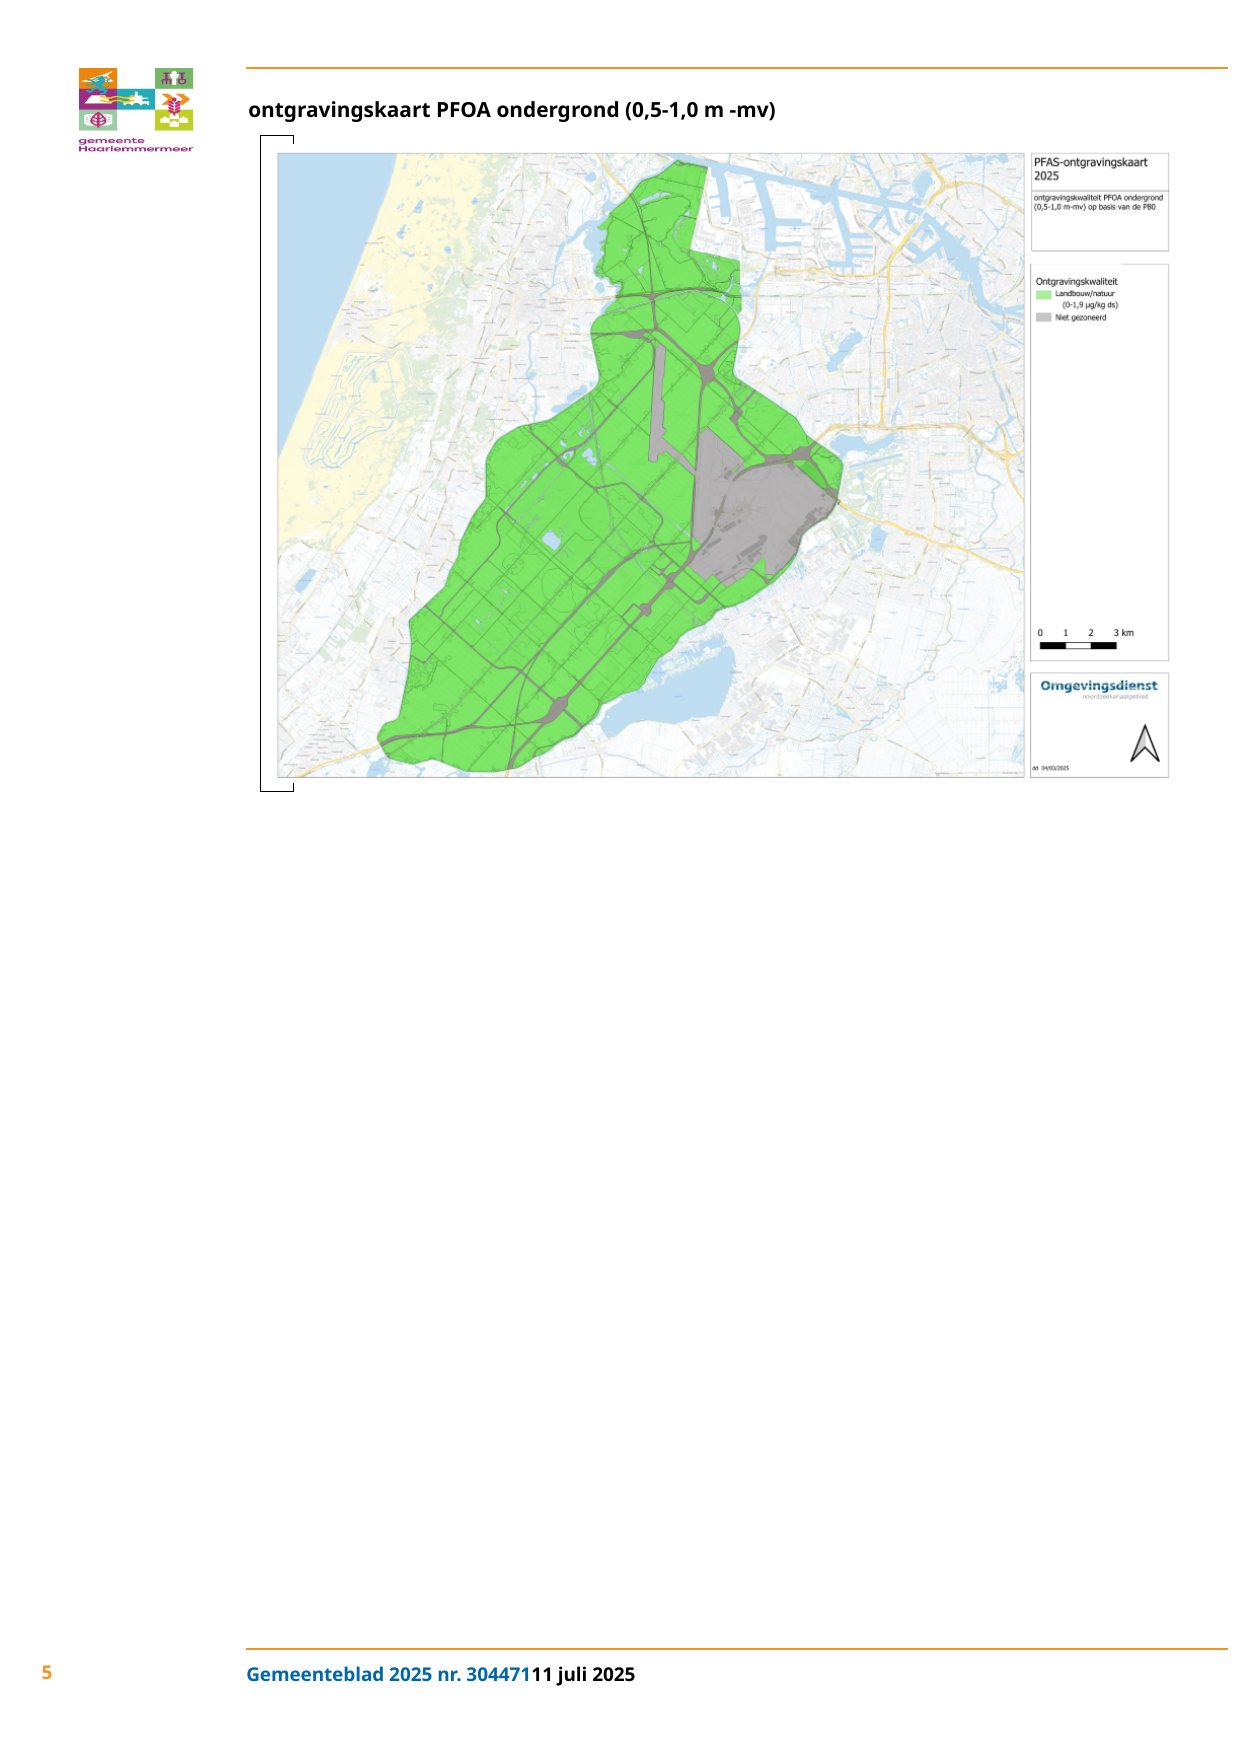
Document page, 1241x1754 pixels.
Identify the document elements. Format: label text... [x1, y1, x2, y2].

text ontgravingskaart PFOA ondergrond (0,5-1,0 m -mv) [248, 95, 1152, 123]
picture [41, 47, 231, 172]
picture [268, 144, 1173, 783]
